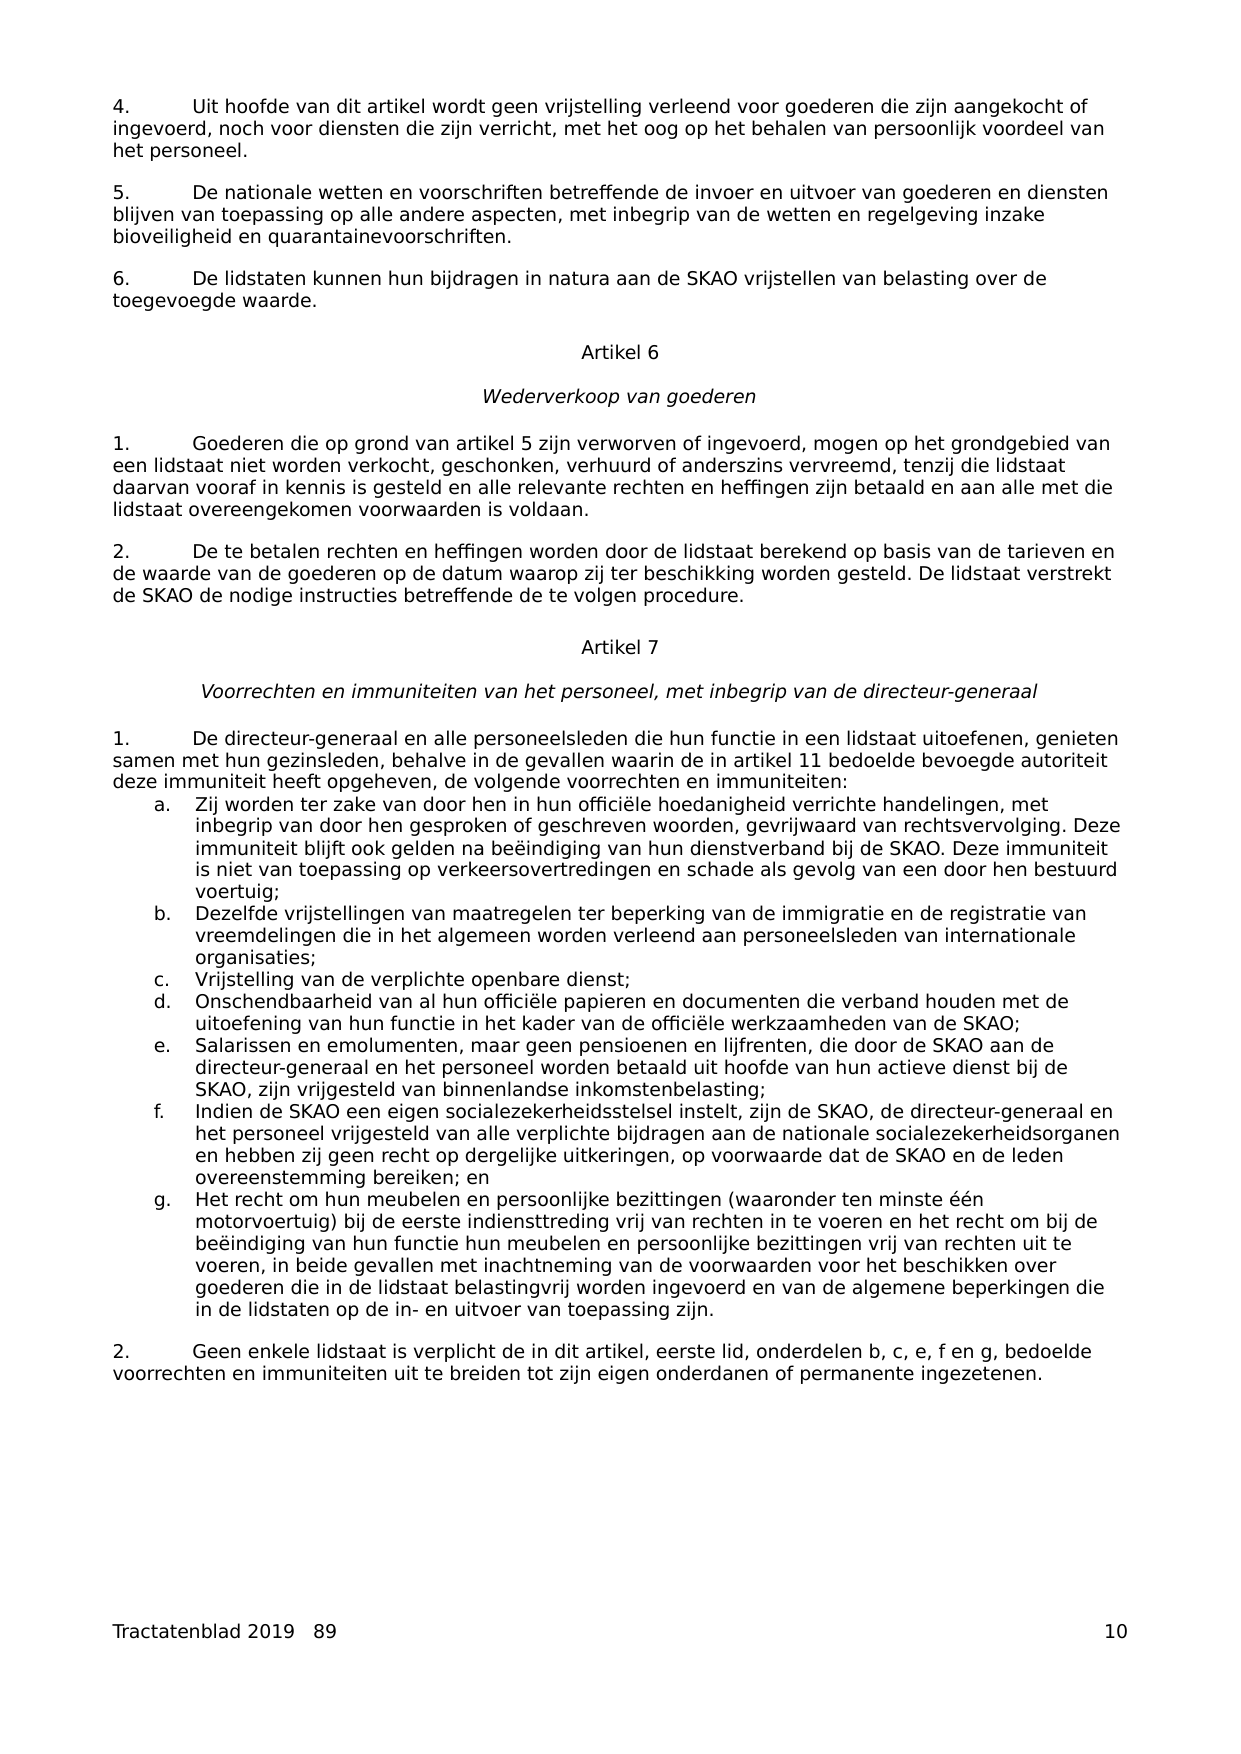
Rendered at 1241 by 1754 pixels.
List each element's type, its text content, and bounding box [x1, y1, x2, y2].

text 6. De lidstaten kunnen hun bijdragen in natura aan de SKAO vrijstellen van belasting over de toegevoegde waarde. [112, 268, 1128, 312]
text g. Het recht om hun meubelen en persoonlijke bezittingen (waaronder ten minste één motorvoertuig) bij de eerste indiensttreding vrij van rechten in te voeren en het recht om bij de beëindiging van hun functie hun meubelen en persoonlijke bezittingen vrij van rechten uit te voeren, in beide gevallen met inachtneming van de voorwaarden voor het beschikken over goederen die in de lidstaat belastingvrij worden ingevoerd en van de algemene beperkingen die in de lidstaten op de in- en uitvoer van toepassing zijn. [153, 1189, 1128, 1321]
text 1. Goederen die op grond van artikel 5 zijn verworven of ingevoerd, mogen op het grondgebied van een lidstaat niet worden verkocht, geschonken, verhuurd of anderszins vervreemd, tenzij die lidstaat daarvan vooraf in kennis is gesteld en alle relevante rechten en heffingen zijn betaald en aan alle met die lidstaat overeengekomen voorwaarden is voldaan. [112, 433, 1128, 521]
text 5. De nationale wetten en voorschriften betreffende de invoer en uitvoer van goederen en diensten blijven van toepassing op alle andere aspecten, met inbegrip van de wetten en regelgeving inzake bioveiligheid en quarantainevoorschriften. [112, 182, 1128, 248]
text f. Indien de SKAO een eigen socialezekerheidsstelsel instelt, zijn de SKAO, de directeur-generaal en het personeel vrijgesteld van alle verplichte bijdragen aan de nationale socialezekerheidsorganen en hebben zij geen recht op dergelijke uitkeringen, op voorwaarde dat de SKAO en de leden overeenstemming bereiken; en [153, 1101, 1128, 1189]
text b. Dezelfde vrijstellingen van maatregelen ter beperking van de immigratie en de registratie van vreemdelingen die in het algemeen worden verleend aan personeelsleden van internationale organisaties; [153, 903, 1128, 969]
text a. Zij worden ter zake van door hen in hun officiële hoedanigheid verrichte handelingen, met inbegrip van door hen gesproken of geschreven woorden, gevrijwaard van rechtsvervolging. Deze immuniteit blijft ook gelden na beëindiging van hun dienstverband bij de SKAO. Deze immuniteit is niet van toepassing op verkeersovertredingen en schade als gevolg van een door hen bestuurd voertuig; [153, 793, 1128, 903]
text 4. Uit hoofde van dit artikel wordt geen vrijstelling verleend voor goederen die zijn aangekocht of ingevoerd, noch voor diensten die zijn verricht, met het oog op het behalen van persoonlijk voordeel van het personeel. [112, 96, 1128, 162]
text 2. Geen enkele lidstaat is verplicht de in dit artikel, eerste lid, onderdelen b, c, e, f en g, bedoelde voorrechten en immuniteiten uit te breiden tot zijn eigen onderdanen of permanente ingezetenen. [112, 1341, 1128, 1385]
text c. Vrijstelling van de verplichte openbare dienst; [153, 969, 1128, 991]
text e. Salarissen en emolumenten, maar geen pensioenen en lijfrenten, die door de SKAO aan de directeur-generaal en het personeel worden betaald uit hoofde van hun actieve dienst bij de SKAO, zijn vrijgesteld van binnenlandse inkomstenbelasting; [153, 1035, 1128, 1101]
subtitle Artikel 6 Wederverkoop van goederen [112, 342, 1128, 408]
text d. Onschendbaarheid van al hun officiële papieren en documenten die verband houden met de uitoefening van hun functie in het kader van de officiële werkzaamheden van de SKAO; [153, 991, 1128, 1035]
text 1. De directeur-generaal en alle personeelsleden die hun functie in een lidstaat uitoefenen, genieten samen met hun gezinsleden, behalve in de gevallen waarin de in artikel 11 bedoelde bevoegde autoriteit deze immuniteit heeft opgeheven, de volgende voorrechten en immuniteiten: [112, 727, 1128, 793]
text 2. De te betalen rechten en heffingen worden door de lidstaat berekend op basis van de tarieven en de waarde van de goederen op de datum waarop zij ter beschikking worden gesteld. De lidstaat verstrekt de SKAO de nodige instructies betreffende de te volgen procedure. [112, 541, 1128, 607]
subtitle Artikel 7 Voorrechten en immuniteiten van het personeel, met inbegrip van de directeur-generaal [112, 637, 1128, 702]
